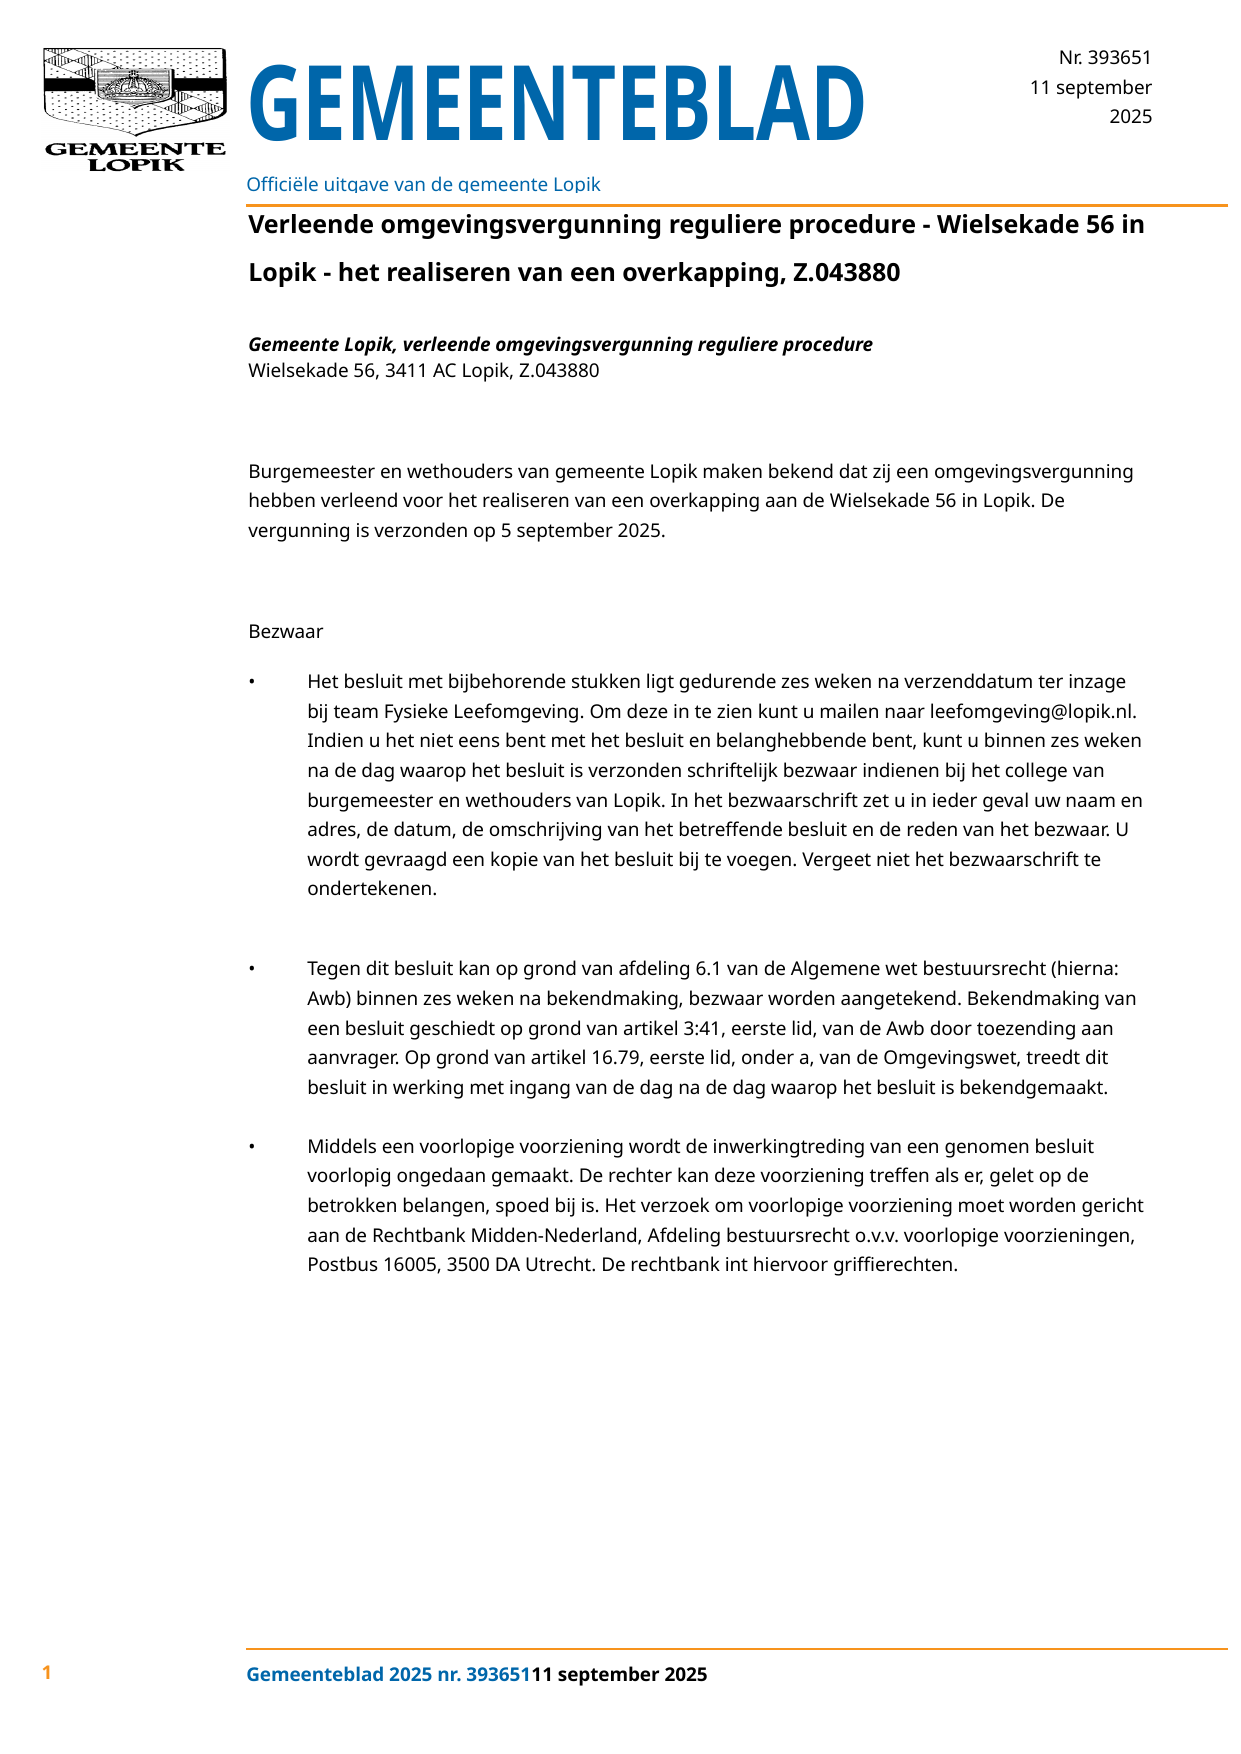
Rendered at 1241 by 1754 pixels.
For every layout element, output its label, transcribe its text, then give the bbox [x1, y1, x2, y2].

list Het besluit met bijbehorende stukken ligt gedurende zes weken na verzenddatum ter inzage bij team Fysieke Leefomgeving. Om deze in te zien kunt u mailen naar leefomgeving@lopik.nl. Indien u het niet eens bent met het besluit en belanghebbende bent, kunt u binnen zes weken na de dag waarop het besluit is verzonden schriftelijk bezwaar indienen bij het college van burgemeester en wethouders van Lopik. In het bezwaarschrift zet u in ieder geval uw naam en adres, de datum, de omschrijving van het betreffende besluit en de reden van het bezwaar. U wordt gevraagd een kopie van het besluit bij te voegen. Vergeet niet het bezwaarschrift te ondertekenen. [248, 668, 1152, 901]
list Tegen dit besluit kan op grond van afdeling 6.1 van de Algemene wet bestuursrecht (hierna: Awb) binnen zes weken na bekendmaking, bezwaar worden aangetekend. Bekendmaking van een besluit geschiedt op grond van artikel 3:41, eerste lid, van de Awb door toezending aan aanvrager. Op grond van artikel 16.79, eerste lid, onder a, van de Omgevingswet, treedt dit besluit in werking met ingang van de dag na de dag waarop het besluit is bekendgemaakt. [248, 956, 1152, 1099]
picture [41, 47, 231, 172]
text Wielsekade 56, 3411 AC Lopik, Z.043880 [248, 357, 1152, 383]
text Verleende omgevingsvergunning reguliere procedure - Wielsekade 56 in Lopik - het realiseren van een overkapping, Z.043880 [248, 207, 1152, 288]
text Burgemeester en wethouders van gemeente Lopik maken bekend dat zij een omgevingsvergunning hebben verleend voor het realiseren van een overkapping aan de Wielsekade 56 in Lopik. De vergunning is verzonden op 5 september 2025. [248, 458, 1152, 543]
list Middels een voorlopige voorziening wordt de inwerkingtreding van een genomen besluit voorlopig ongedaan gemaakt. De rechter kan deze voorziening treffen als er, gelet op de betrokken belangen, spoed bij is. Het verzoek om voorlopige voorziening moet worden gericht aan de Rechtbank Midden-Nederland, Afdeling bestuursrecht o.v.v. voorlopige voorzieningen, Postbus 16005, 3500 DA Utrecht. De rechtbank int hiervoor griffierechten. [248, 1133, 1152, 1277]
text Gemeente Lopik, verleende omgevingsvergunning reguliere procedure [248, 331, 1152, 357]
text Bezwaar [248, 618, 1152, 644]
